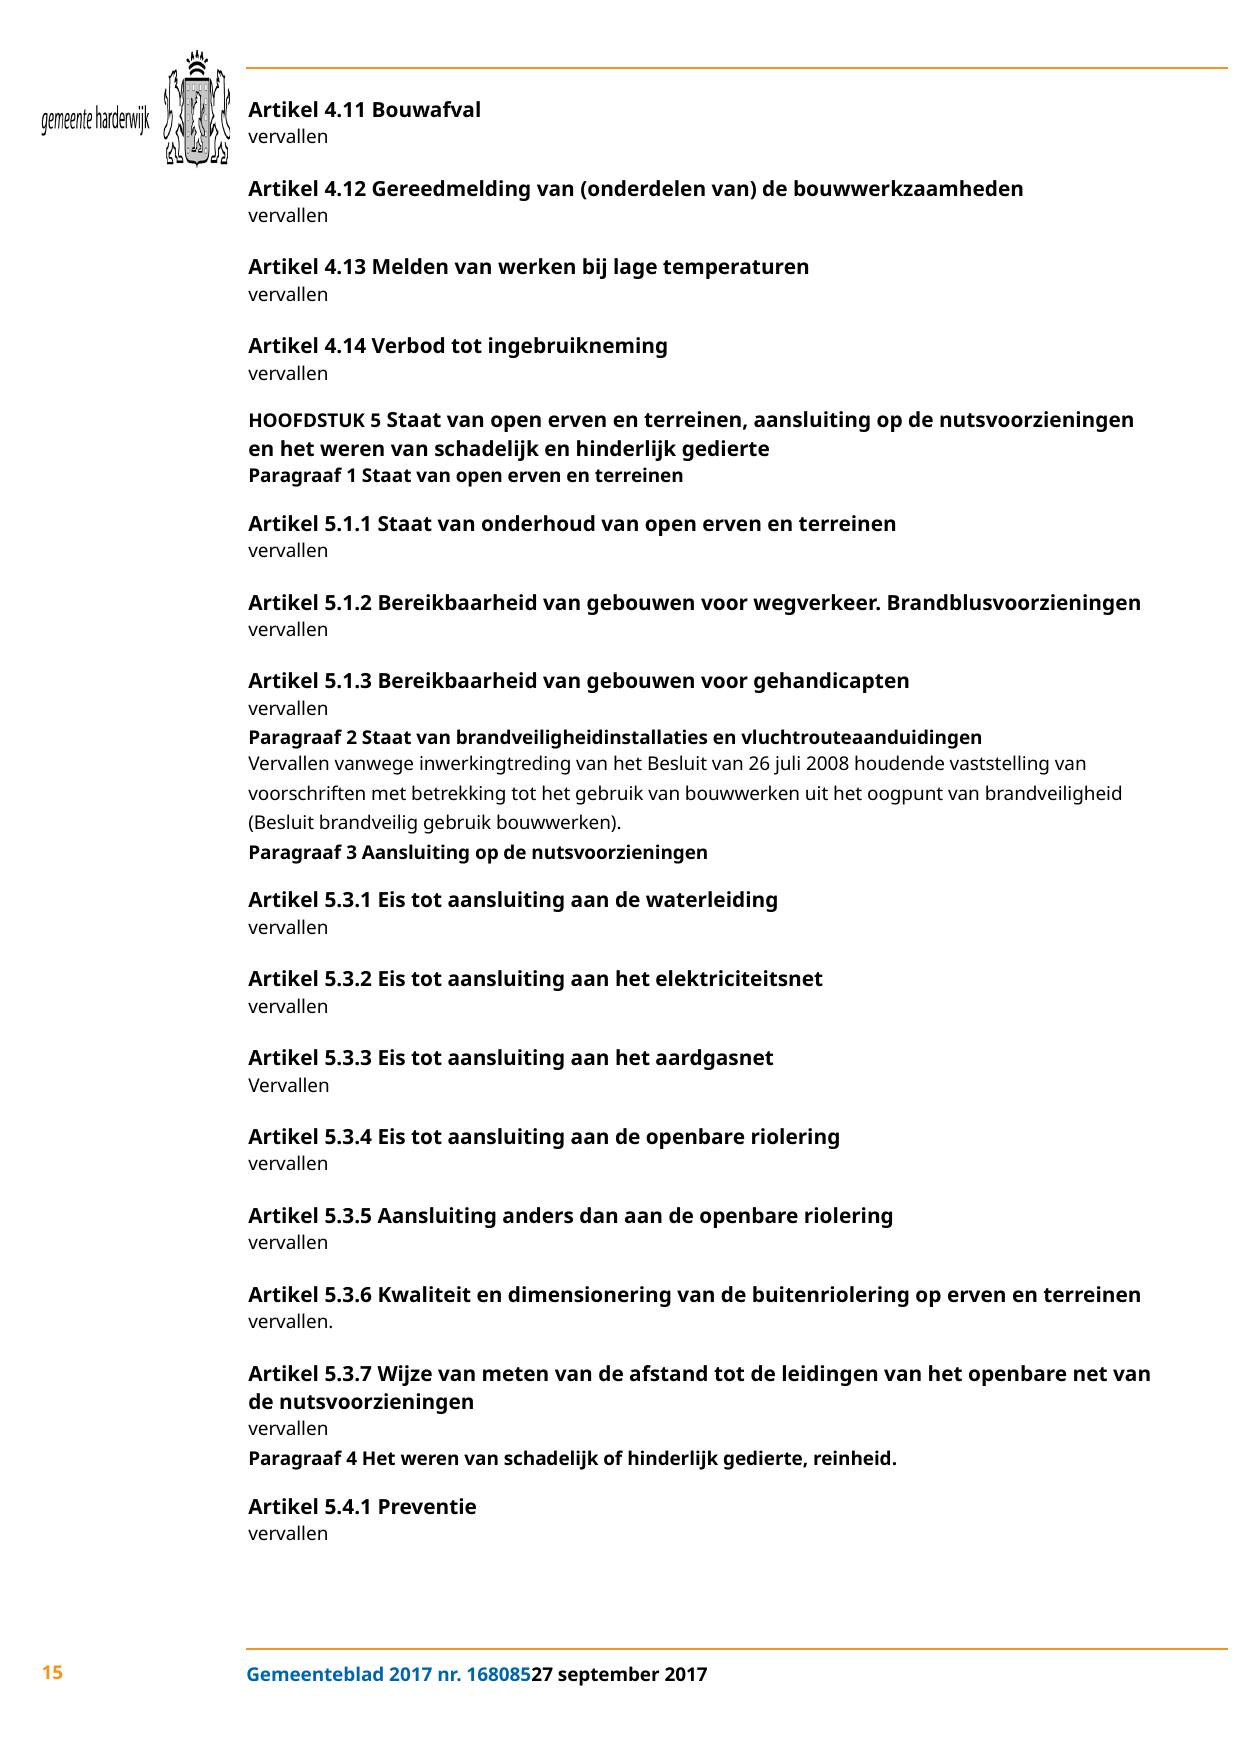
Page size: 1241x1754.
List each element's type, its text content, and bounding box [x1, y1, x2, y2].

text vervallen [248, 914, 1152, 940]
text Artikel 5.4.1 Preventie [248, 1492, 1152, 1520]
text vervallen [248, 1416, 1152, 1441]
text HOOFDSTUK 5 Staat van open erven en terreinen, aansluiting op de nutsvoorzieningen en het weren van schadelijk en hinderlijk gedierte [248, 405, 1152, 462]
text Artikel 5.3.5 Aansluiting anders dan aan de openbare riolering [248, 1201, 1152, 1229]
text Artikel 5.3.3 Eis tot aansluiting aan het aardgasnet [248, 1043, 1152, 1072]
text Paragraaf 3 Aansluiting op de nutsvoorzieningen [248, 839, 1152, 865]
text Artikel 5.3.1 Eis tot aansluiting aan de waterleiding [248, 886, 1152, 914]
text Artikel 4.11 Bouwafval [248, 95, 1152, 123]
text vervallen [248, 695, 1152, 721]
text Vervallen [248, 1072, 1152, 1097]
text vervallen [248, 281, 1152, 307]
text vervallen [248, 537, 1152, 563]
text vervallen [248, 993, 1152, 1019]
text Artikel 4.14 Verbod tot ingebruikneming [248, 331, 1152, 360]
text vervallen [248, 616, 1152, 642]
text Artikel 4.13 Melden van werken bij lage temperaturen [248, 252, 1152, 281]
text vervallen [248, 360, 1152, 386]
text Artikel 4.12 Gereedmelding van (onderdelen van) de bouwwerkzaamheden [248, 174, 1152, 202]
text Artikel 5.3.4 Eis tot aansluiting aan de openbare riolering [248, 1122, 1152, 1151]
text vervallen [248, 1229, 1152, 1255]
text vervallen [248, 123, 1152, 149]
text Artikel 5.3.6 Kwaliteit en dimensionering van de buitenriolering op erven en terreinen [248, 1280, 1152, 1308]
text Artikel 5.3.2 Eis tot aansluiting aan het elektriciteitsnet [248, 964, 1152, 993]
text Vervallen vanwege inwerkingtreding van het Besluit van 26 juli 2008 houdende vaststelling van voorschriften met betrekking tot het gebruik van bouwwerken uit het oogpunt van brandveiligheid (Besluit brandveilig gebruik bouwwerken). [248, 750, 1152, 835]
text vervallen [248, 202, 1152, 228]
text Paragraaf 1 Staat van open erven en terreinen [248, 462, 1152, 488]
text vervallen [248, 1520, 1152, 1546]
text Artikel 5.1.2 Bereikbaarheid van gebouwen voor wegverkeer. Brandblusvoorzieningen [248, 588, 1152, 616]
text Paragraaf 2 Staat van brandveiligheidinstallaties en vluchtrouteaanduidingen [248, 724, 1152, 750]
text Artikel 5.1.1 Staat van onderhoud van open erven en terreinen [248, 509, 1152, 537]
text vervallen. [248, 1308, 1152, 1334]
text Artikel 5.3.7 Wijze van meten van de afstand tot de leidingen van het openbare net van de nutsvoorzieningen [248, 1359, 1152, 1416]
text Artikel 5.1.3 Bereikbaarheid van gebouwen voor gehandicapten [248, 667, 1152, 695]
text Paragraaf 4 Het weren van schadelijk of hinderlijk gedierte, reinheid. [248, 1445, 1152, 1471]
text vervallen [248, 1151, 1152, 1176]
picture [41, 47, 231, 172]
